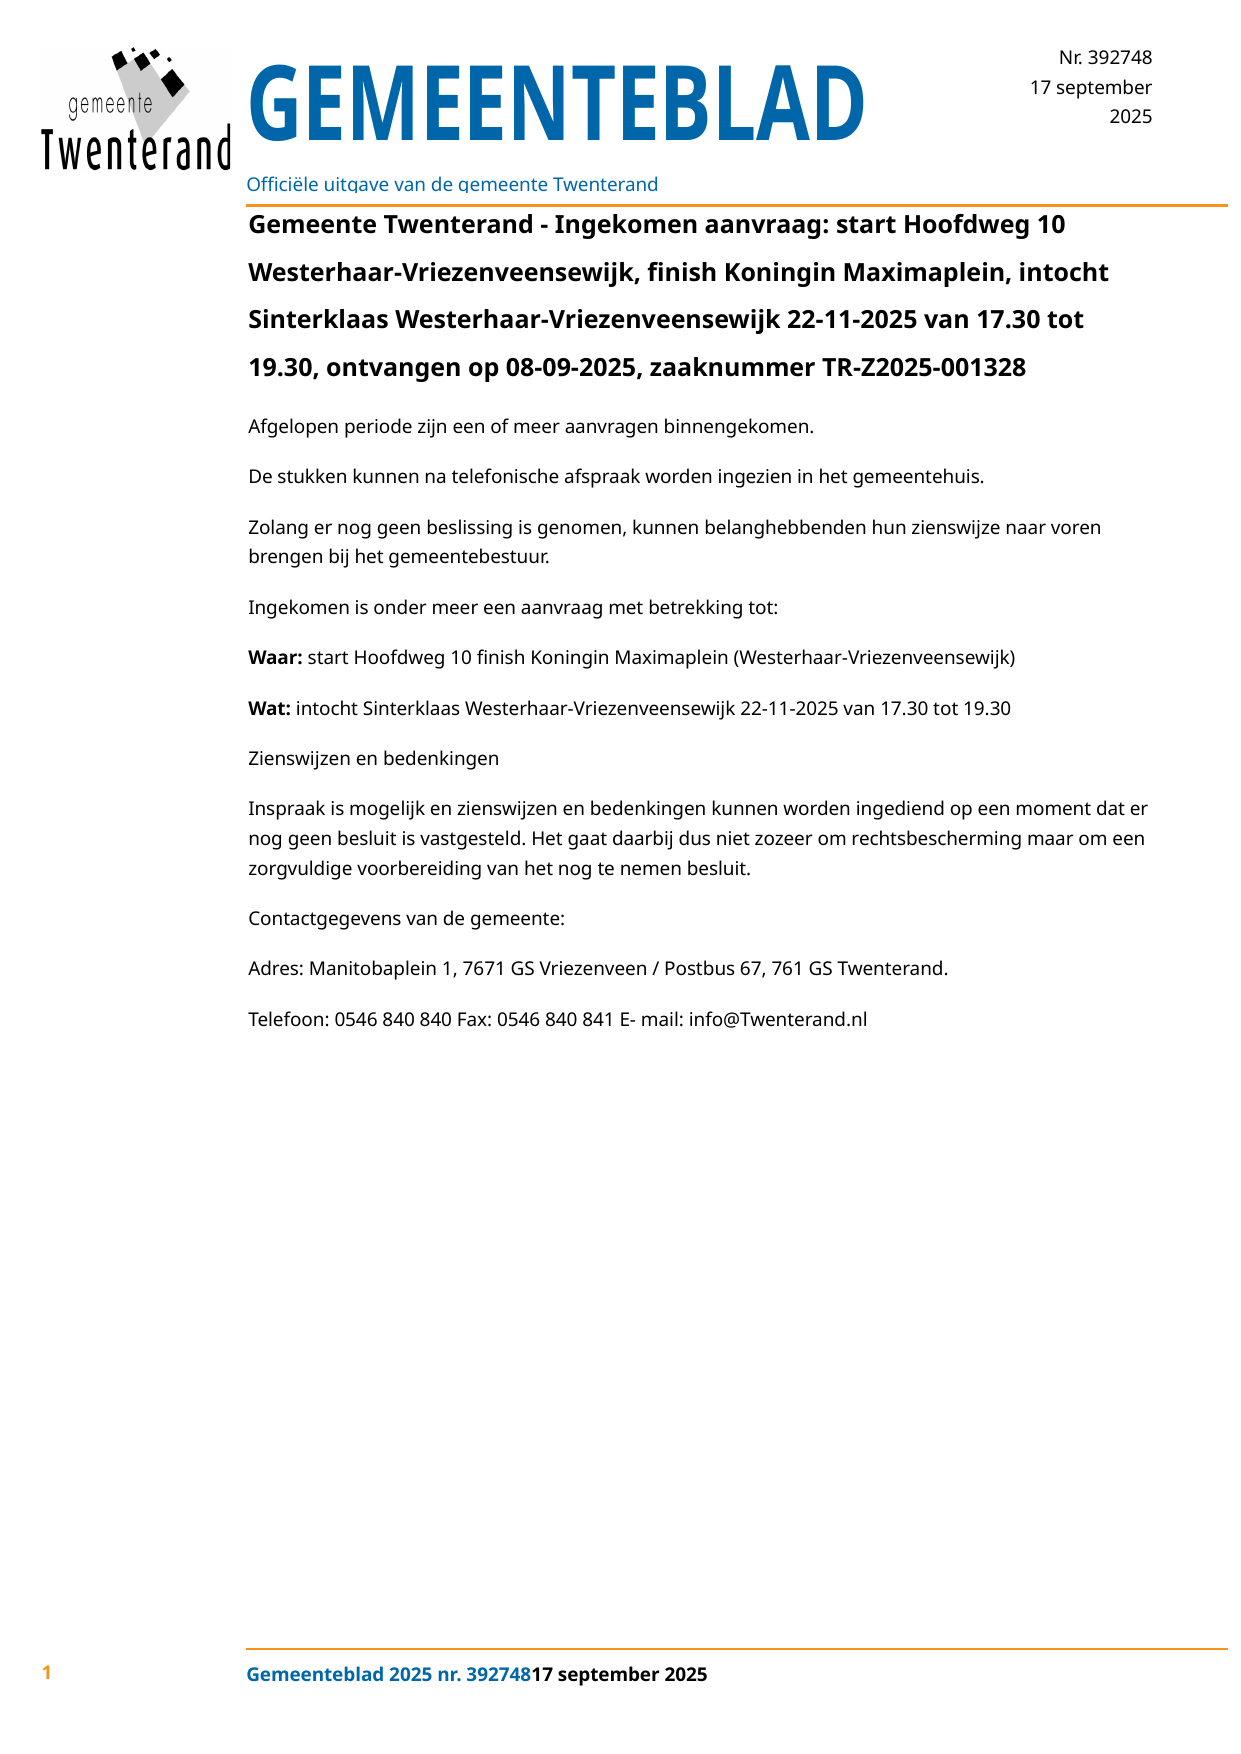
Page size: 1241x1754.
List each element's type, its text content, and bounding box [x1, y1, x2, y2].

text De stukken kunnen na telefonische afspraak worden ingezien in het gemeentehuis. [248, 463, 1152, 489]
text Waar: start Hoofdweg 10 finish Koningin Maximaplein (Westerhaar-Vriezenveensewijk) [248, 644, 1152, 670]
text Telefoon: 0546 840 840 Fax: 0546 840 841 E- mail: info@Twenterand.nl [248, 1006, 1152, 1032]
text Contactgegevens van de gemeente: [248, 905, 1152, 931]
text Gemeente Twenterand - Ingekomen aanvraag: start Hoofdweg 10 Westerhaar-Vriezenveensewijk, finish Koningin Maximaplein, intocht Sinterklaas Westerhaar-Vriezenveensewijk 22-11-2025 van 17.30 tot 19.30, ontvangen op 08-09-2025, zaaknummer TR-Z2025-001328 [248, 207, 1152, 384]
text Afgelopen periode zijn een of meer aanvragen binnengekomen. [248, 413, 1152, 439]
text Adres: Manitobaplein 1, 7671 GS Vriezenveen / Postbus 67, 761 GS Twenterand. [248, 956, 1152, 981]
text Inspraak is mogelijk en zienswijzen en bedenkingen kunnen worden ingediend op een moment dat er nog geen besluit is vastgesteld. Het gaat daarbij dus niet zozeer om rechtsbescherming maar om een zorgvuldige voorbereiding van het nog te nemen besluit. [248, 796, 1152, 881]
text Zienswijzen en bedenkingen [248, 745, 1152, 771]
text Wat: intocht Sinterklaas Westerhaar-Vriezenveensewijk 22-11-2025 van 17.30 tot 19.30 [248, 695, 1152, 721]
text Ingekomen is onder meer een aanvraag met betrekking tot: [248, 594, 1152, 620]
picture [41, 47, 231, 172]
text Zolang er nog geen beslissing is genomen, kunnen belanghebbenden hun zienswijze naar voren brengen bij het gemeentebestuur. [248, 514, 1152, 569]
